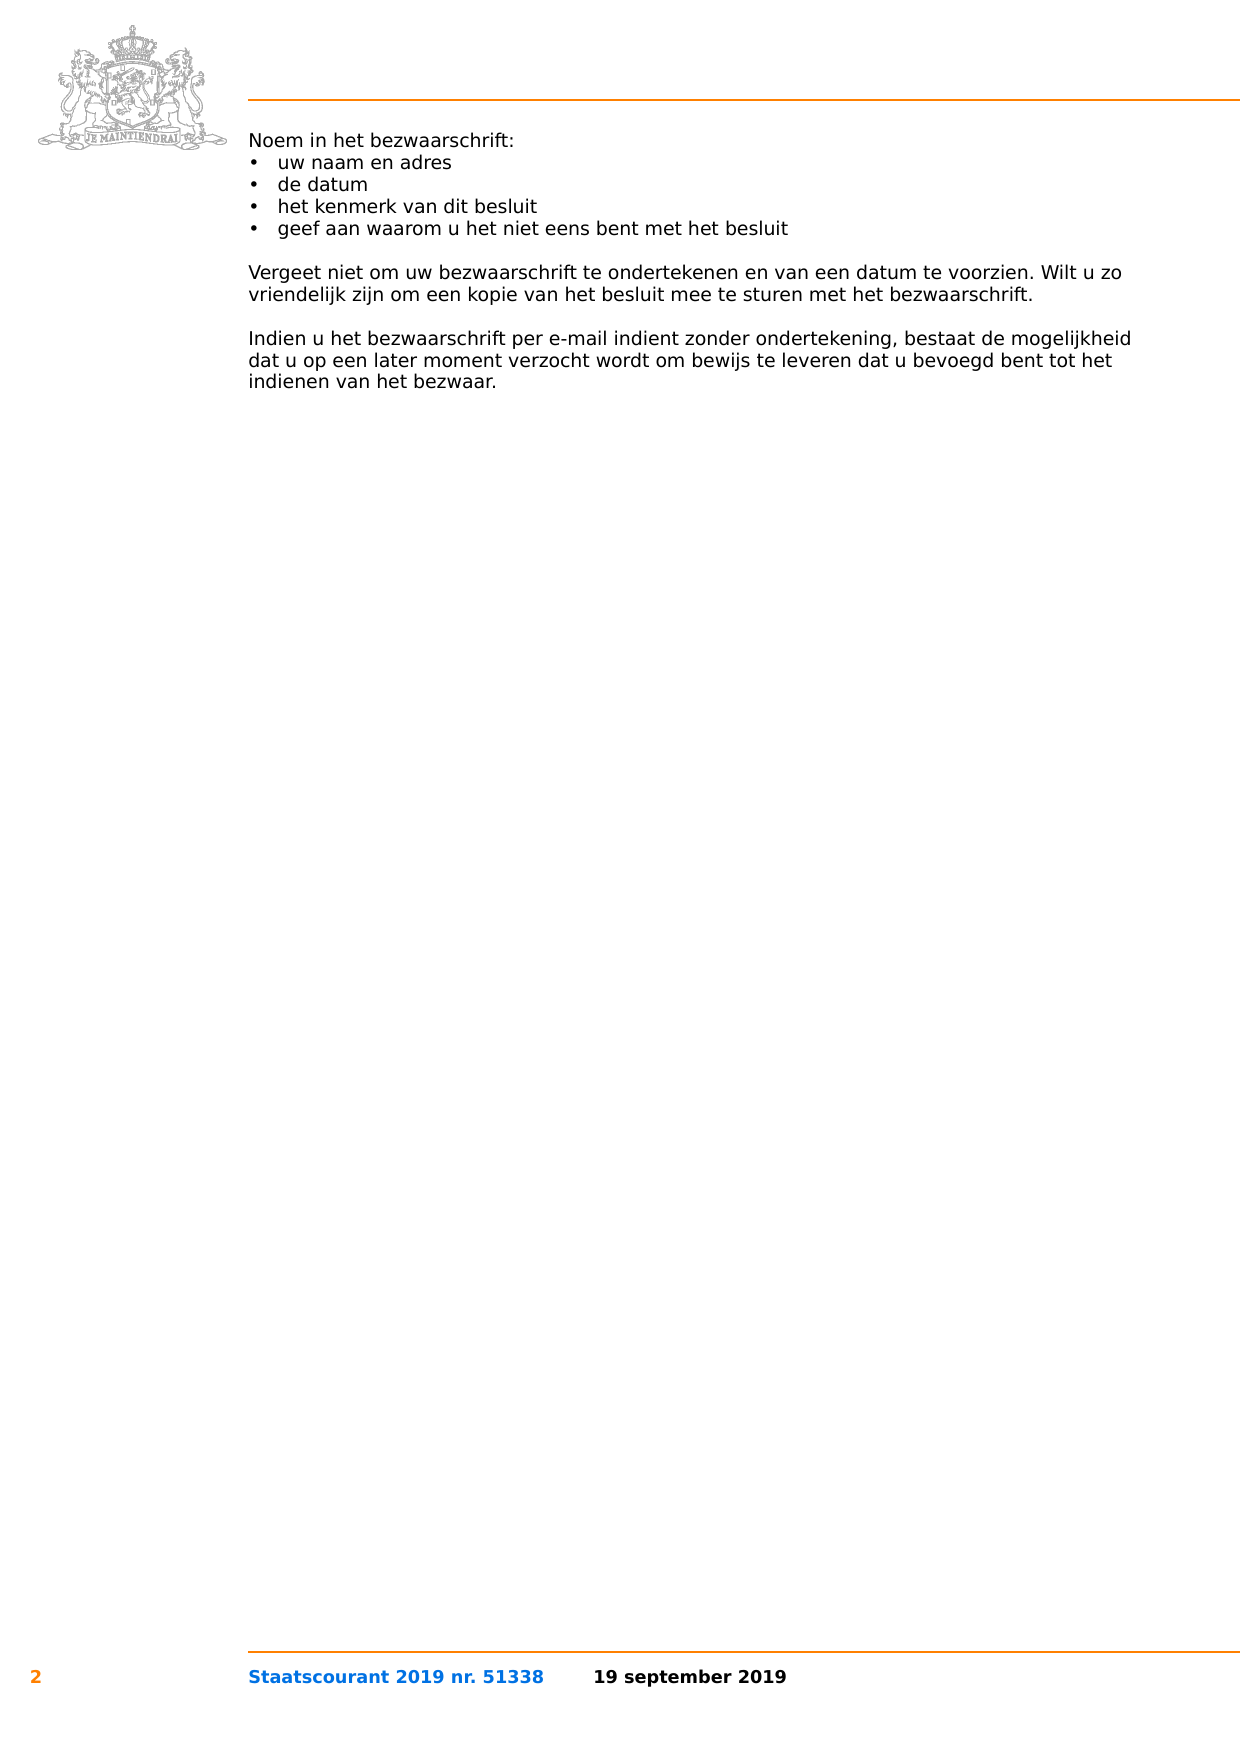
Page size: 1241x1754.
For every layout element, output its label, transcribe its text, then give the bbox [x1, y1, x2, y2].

text Noem in het bezwaarschrift: [248, 130, 1163, 152]
picture [38, 25, 227, 150]
text • geef aan waarom u het niet eens bent met het besluit [248, 218, 1163, 240]
text • de datum [248, 174, 1163, 196]
text Vergeet niet om uw bezwaarschrift te ondertekenen en van een datum te voorzien. Wilt u zo vriendelijk zijn om een kopie van het besluit mee te sturen met het bezwaarschrift. [248, 262, 1163, 306]
text • het kenmerk van dit besluit [248, 196, 1163, 218]
text Indien u het bezwaarschrift per e-mail indient zonder ondertekening, bestaat de mogelijkheid dat u op een later moment verzocht wordt om bewijs te leveren dat u bevoegd bent tot het indienen van het bezwaar. [248, 327, 1163, 393]
text • uw naam en adres [248, 152, 1163, 174]
